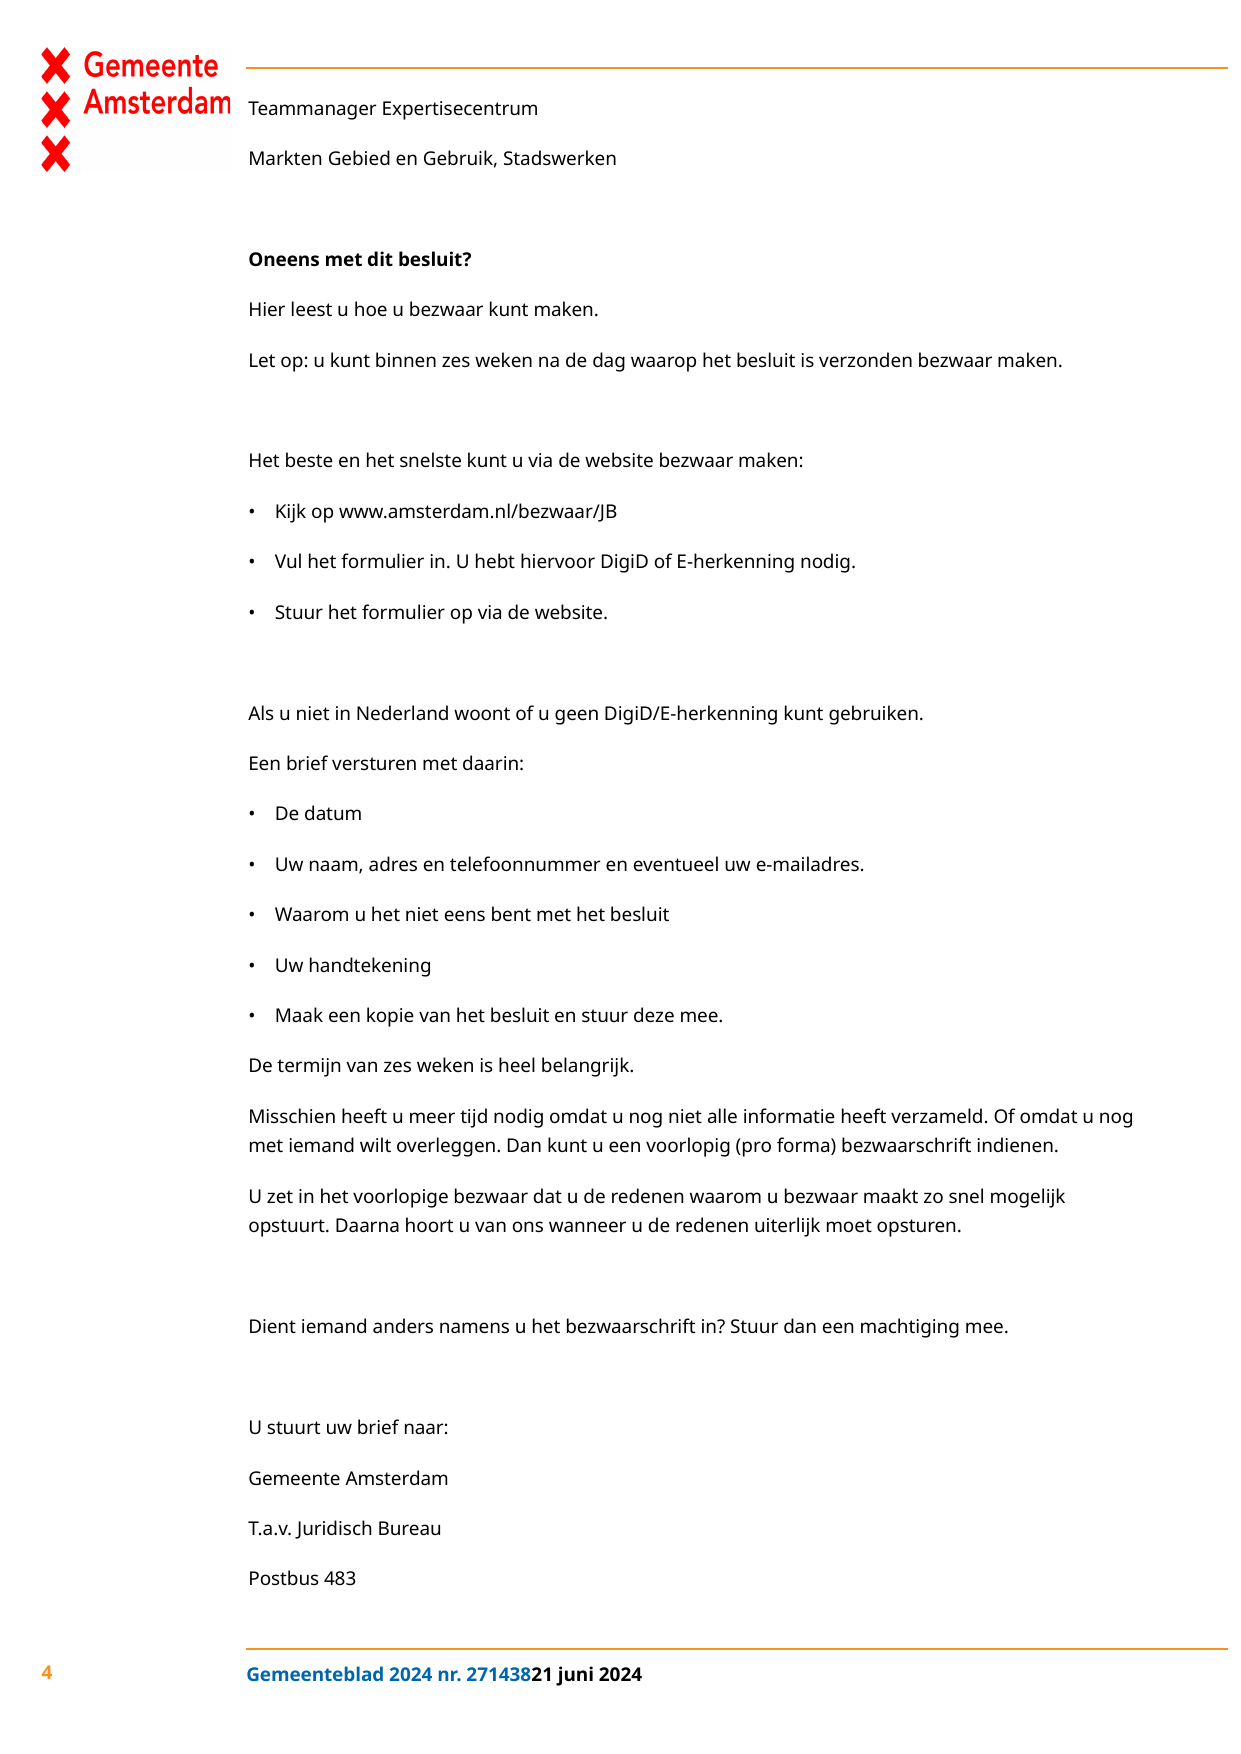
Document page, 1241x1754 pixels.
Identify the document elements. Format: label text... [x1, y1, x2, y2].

text Markten Gebied en Gebruik, Stadswerken [248, 145, 1152, 171]
text Postbus 483 [248, 1566, 1152, 1591]
text U stuurt uw brief naar: [248, 1414, 1152, 1440]
text Gemeente Amsterdam [248, 1465, 1152, 1491]
text • Waarom u het niet eens bent met het besluit [248, 901, 1152, 927]
text Misschien heeft u meer tijd nodig omdat u nog niet alle informatie heeft verzameld. Of omdat u nog met iemand wilt overleggen. Dan kunt u een voorlopig (pro forma) bezwaarschrift indienen. [248, 1103, 1152, 1158]
text Let op: u kunt binnen zes weken na de dag waarop het besluit is verzonden bezwaar maken. [248, 347, 1152, 373]
text Een brief versturen met daarin: [248, 750, 1152, 776]
text De termijn van zes weken is heel belangrijk. [248, 1053, 1152, 1078]
text Het beste en het snelste kunt u via de website bezwaar maken: [248, 448, 1152, 473]
text Hier leest u hoe u bezwaar kunt maken. [248, 296, 1152, 322]
text • Kijk op www.amsterdam.nl/bezwaar/JB [248, 498, 1152, 524]
text Teammanager Expertisecentrum [248, 95, 1152, 121]
text T.a.v. Juridisch Bureau [248, 1515, 1152, 1541]
text • Stuur het formulier op via de website. [248, 599, 1152, 625]
text Oneens met dit besluit? [248, 246, 1152, 272]
text • Maak een kopie van het besluit en stuur deze mee. [248, 1002, 1152, 1028]
picture [41, 47, 231, 172]
text • Uw handtekening [248, 952, 1152, 978]
text • Uw naam, adres en telefoonnummer en eventueel uw e-mailadres. [248, 851, 1152, 877]
text • Vul het formulier in. U hebt hiervoor DigiD of E-herkenning nodig. [248, 548, 1152, 574]
text U zet in het voorlopige bezwaar dat u de redenen waarom u bezwaar maakt zo snel mogelijk opstuurt. Daarna hoort u van ons wanneer u de redenen uiterlijk moet opsturen. [248, 1183, 1152, 1238]
text • De datum [248, 801, 1152, 826]
text Als u niet in Nederland woont of u geen DigiD/E-herkenning kunt gebruiken. [248, 700, 1152, 726]
text Dient iemand anders namens u het bezwaarschrift in? Stuur dan een machtiging mee. [248, 1313, 1152, 1339]
